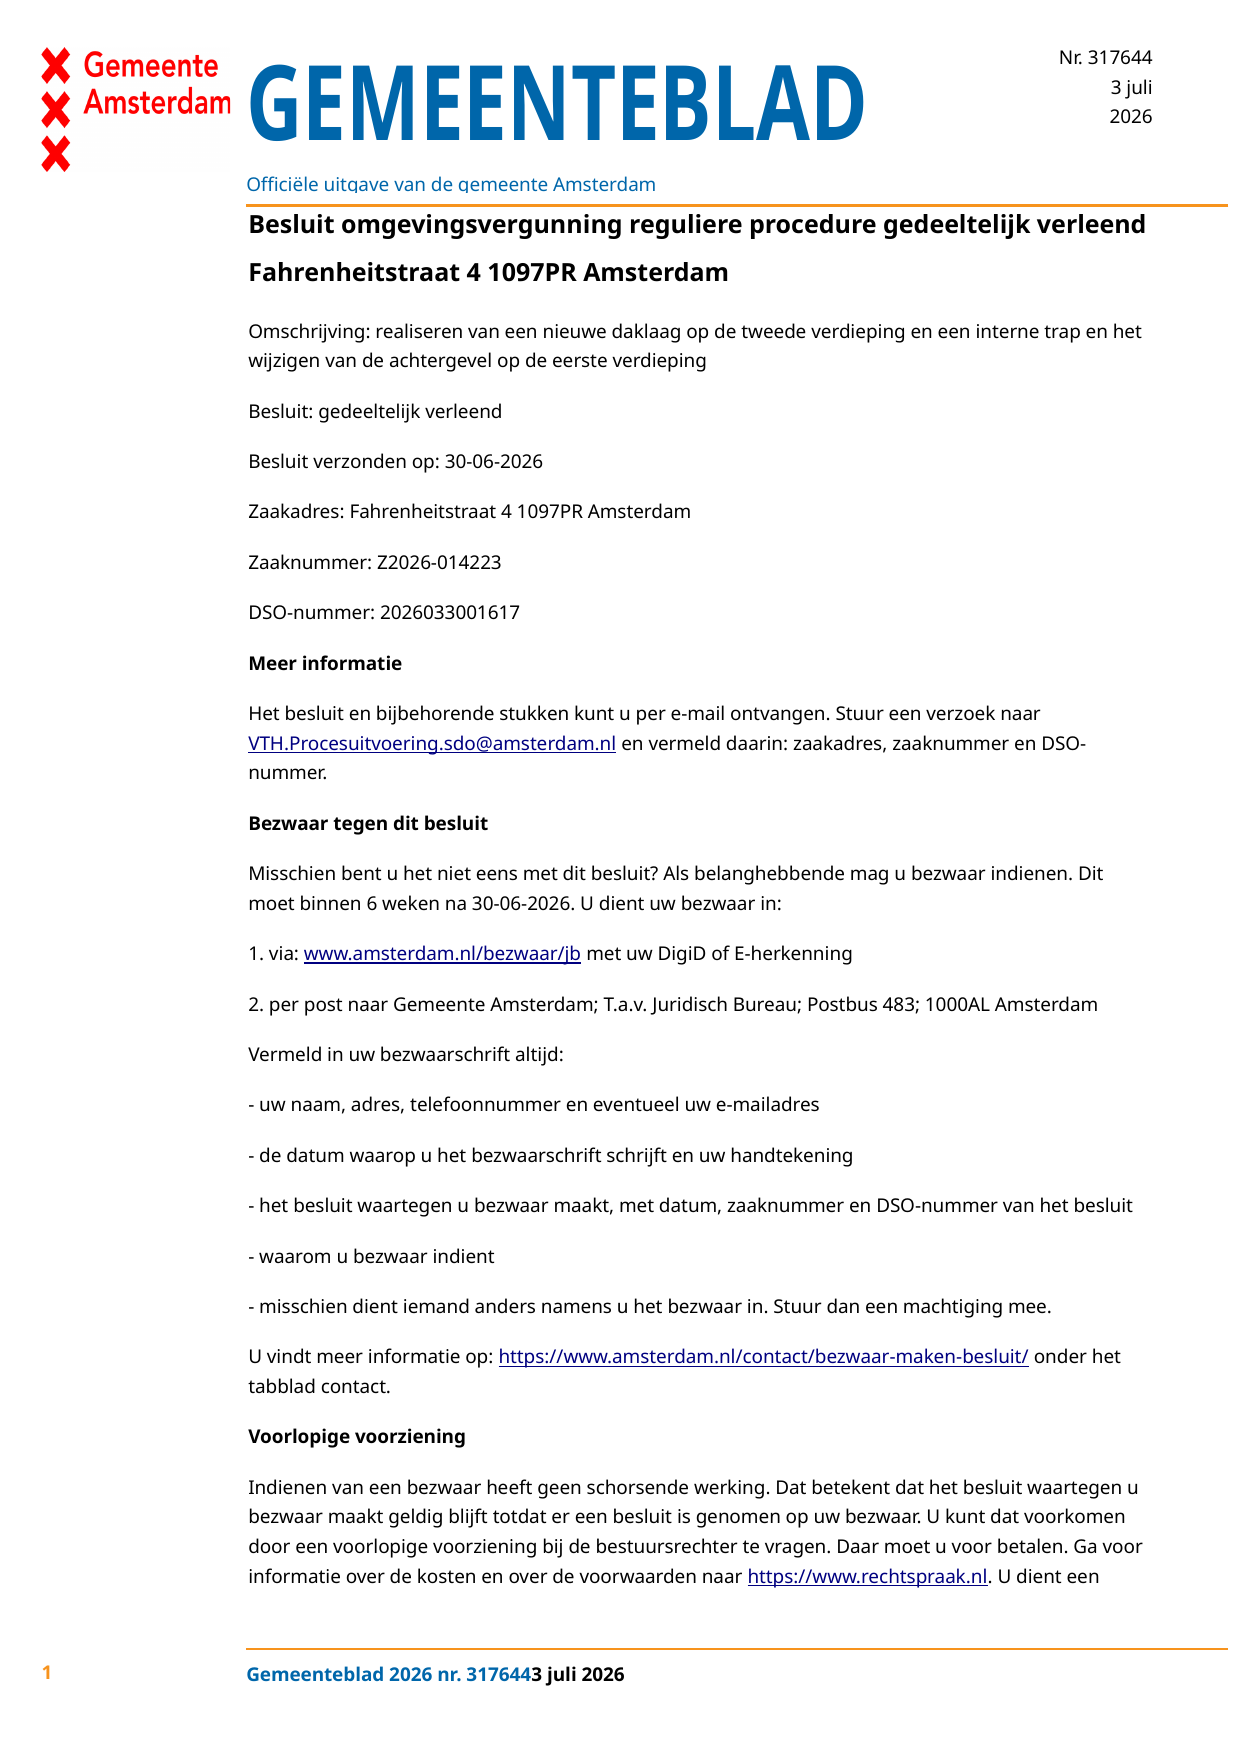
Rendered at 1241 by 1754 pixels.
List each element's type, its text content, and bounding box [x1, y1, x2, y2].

text DSO-nummer: 2026033001617 [248, 599, 1152, 625]
text 1. via: www.amsterdam.nl/bezwaar/jb met uw DigiD of E-herkenning [248, 940, 1152, 966]
text Zaakadres: Fahrenheitstraat 4 1097PR Amsterdam [248, 499, 1152, 524]
text - uw naam, adres, telefoonnummer en eventueel uw e-mailadres [248, 1092, 1152, 1117]
text Misschien bent u het niet eens met dit besluit? Als belanghebbende mag u bezwaar indienen. Dit moet binnen 6 weken na 30-06-2026. U dient uw bezwaar in: [248, 860, 1152, 916]
text Besluit verzonden op: 30-06-2026 [248, 448, 1152, 474]
text Indienen van een bezwaar heeft geen schorsende werking. Dat betekent dat het besluit waartegen u bezwaar maakt geldig blijft totdat er een besluit is genomen op uw bezwaar. U kunt dat voorkomen door een voorlopige voorziening bij de bestuursrechter te vragen. Daar moet u voor betalen. Ga voor informatie over de kosten en over de voorwaarden naar https://www.rechtspraak.nl. U dient een [248, 1474, 1152, 1589]
text Omschrijving: realiseren van een nieuwe daklaag op de tweede verdieping en een interne trap en het wijzigen van de achtergevel op de eerste verdieping [248, 318, 1152, 373]
text Het besluit en bijbehorende stukken kunt u per e-mail ontvangen. Stuur een verzoek naar VTH.Procesuitvoering.sdo@amsterdam.nl en vermeld daarin: zaakadres, zaaknummer en DSO-nummer. [248, 700, 1152, 785]
text - misschien dient iemand anders namens u het bezwaar in. Stuur dan een machtiging mee. [248, 1293, 1152, 1319]
text - waarom u bezwaar indient [248, 1243, 1152, 1269]
text Zaaknummer: Z2026-014223 [248, 549, 1152, 575]
picture [41, 47, 231, 172]
text Vermeld in uw bezwaarschrift altijd: [248, 1041, 1152, 1067]
text Besluit: gedeeltelijk verleend [248, 398, 1152, 424]
text - de datum waarop u het bezwaarschrift schrijft en uw handtekening [248, 1142, 1152, 1168]
text - het besluit waartegen u bezwaar maakt, met datum, zaaknummer en DSO-nummer van het besluit [248, 1192, 1152, 1218]
text Meer informatie [248, 650, 1152, 676]
text Bezwaar tegen dit besluit [248, 810, 1152, 836]
text Voorlopige voorziening [248, 1424, 1152, 1449]
text 2. per post naar Gemeente Amsterdam; T.a.v. Juridisch Bureau; Postbus 483; 1000AL Amsterdam [248, 991, 1152, 1017]
text U vindt meer informatie op: https://www.amsterdam.nl/contact/bezwaar-maken-besluit/ onder het tabblad contact. [248, 1344, 1152, 1399]
text Besluit omgevingsvergunning reguliere procedure gedeeltelijk verleend Fahrenheitstraat 4 1097PR Amsterdam [248, 207, 1152, 288]
